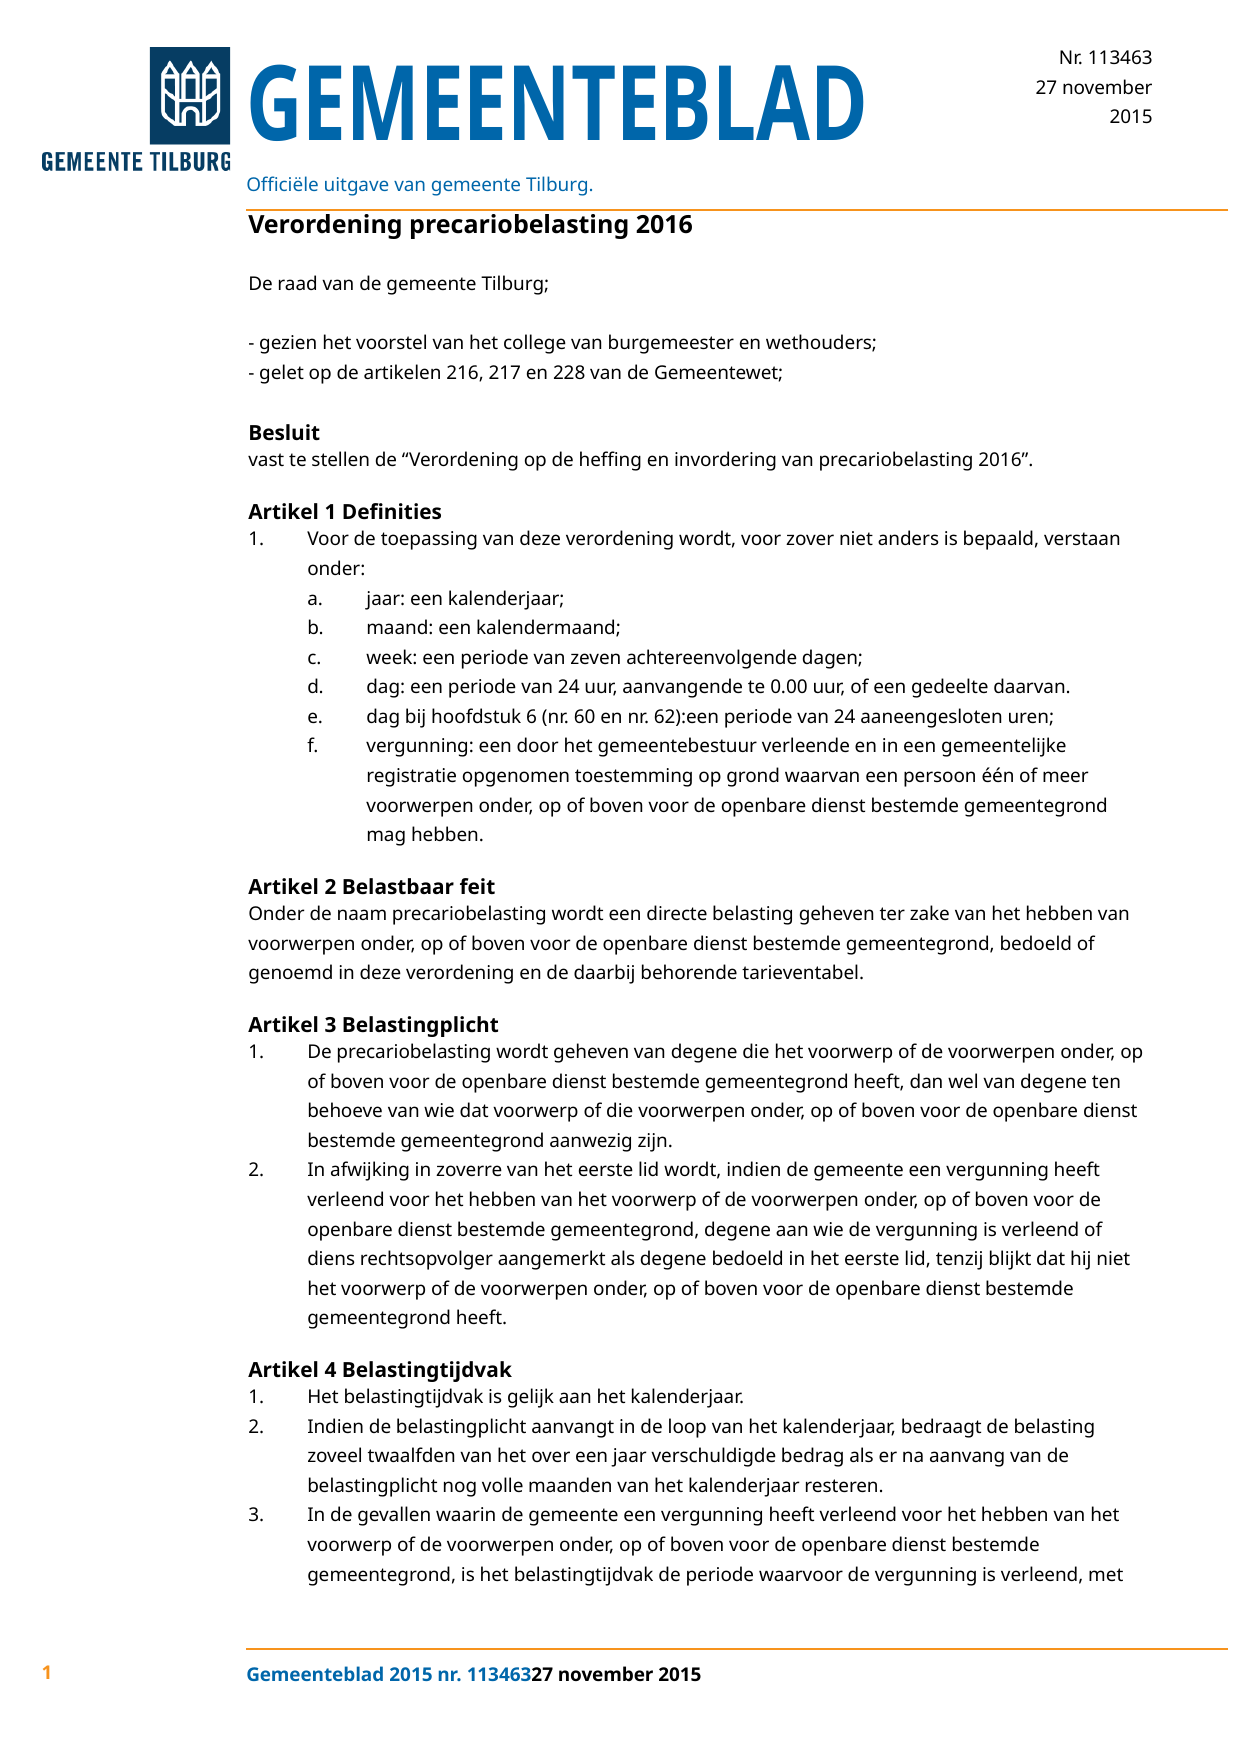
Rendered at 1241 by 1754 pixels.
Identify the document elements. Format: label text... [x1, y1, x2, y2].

list dag: een periode van 24 uur, aanvangende te 0.00 uur, of een gedeelte daarvan. [307, 673, 1152, 699]
text vast te stellen de “Verordening op de heffing en invordering van precariobelasting 2016”. [248, 447, 1152, 472]
text Artikel 1 Definities [248, 497, 1152, 526]
list maand: een kalendermaand; [307, 614, 1152, 640]
list Het belastingtijdvak is gelijk aan het kalenderjaar. [248, 1383, 1152, 1409]
text Verordening precariobelasting 2016 [248, 211, 1152, 241]
text Artikel 2 Belastbaar feit [248, 872, 1152, 900]
text Artikel 4 Belastingtijdvak [248, 1355, 1152, 1383]
list Voor de toepassing van deze verordening wordt, voor zover niet anders is bepaald, verstaan onder: [248, 526, 1152, 581]
list In de gevallen waarin de gemeente een vergunning heeft verleend voor het hebben van het voorwerp of de voorwerpen onder, op of boven voor de openbare dienst bestemde gemeentegrond, is het belastingtijdvak de periode waarvoor de vergunning is verleend, met [248, 1502, 1152, 1587]
text - gezien het voorstel van het college van burgemeester en wethouders; [248, 329, 1152, 355]
text De raad van de gemeente Tilburg; [248, 270, 1152, 296]
list Indien de belastingplicht aanvangt in de loop van het kalenderjaar, bedraagt de belasting zoveel twaalfden van het over een jaar verschuldigde bedrag als er na aanvang van de belastingplicht nog volle maanden van het kalenderjaar resteren. [248, 1413, 1152, 1498]
list week: een periode van zeven achtereenvolgende dagen; [307, 644, 1152, 669]
text Besluit [248, 418, 1152, 447]
list jaar: een kalenderjaar; [307, 585, 1152, 610]
list In afwijking in zoverre van het eerste lid wordt, indien de gemeente een vergunning heeft verleend voor het hebben van het voorwerp of de voorwerpen onder, op of boven voor de openbare dienst bestemde gemeentegrond, degene aan wie de vergunning is verleend of diens rechtsopvolger aangemerkt als degene bedoeld in het eerste lid, tenzij blijkt dat hij niet het voorwerp of de voorwerpen onder, op of boven voor de openbare dienst bestemde gemeentegrond heeft. [248, 1157, 1152, 1330]
text - gelet op de artikelen 216, 217 en 228 van de Gemeentewet; [248, 359, 1152, 385]
list vergunning: een door het gemeentebestuur verleende en in een gemeentelijke registratie opgenomen toestemming op grond waarvan een persoon één of meer voorwerpen onder, op of boven voor de openbare dienst bestemde gemeentegrond mag hebben. [307, 733, 1152, 847]
list De precariobelasting wordt geheven van degene die het voorwerp of de voorwerpen onder, op of boven voor de openbare dienst bestemde gemeentegrond heeft, dan wel van degene ten behoeve van wie dat voorwerp of die voorwerpen onder, op of boven voor de openbare dienst bestemde gemeentegrond aanwezig zijn. [248, 1038, 1152, 1153]
picture [41, 47, 231, 172]
text Onder de naam precariobelasting wordt een directe belasting geheven ter zake van het hebben van voorwerpen onder, op of boven voor de openbare dienst bestemde gemeentegrond, bedoeld of genoemd in deze verordening en de daarbij behorende tarieventabel. [248, 900, 1152, 985]
text Artikel 3 Belastingplicht [248, 1010, 1152, 1038]
list dag bij hoofdstuk 6 (nr. 60 en nr. 62):een periode van 24 aaneengesloten uren; [307, 703, 1152, 729]
